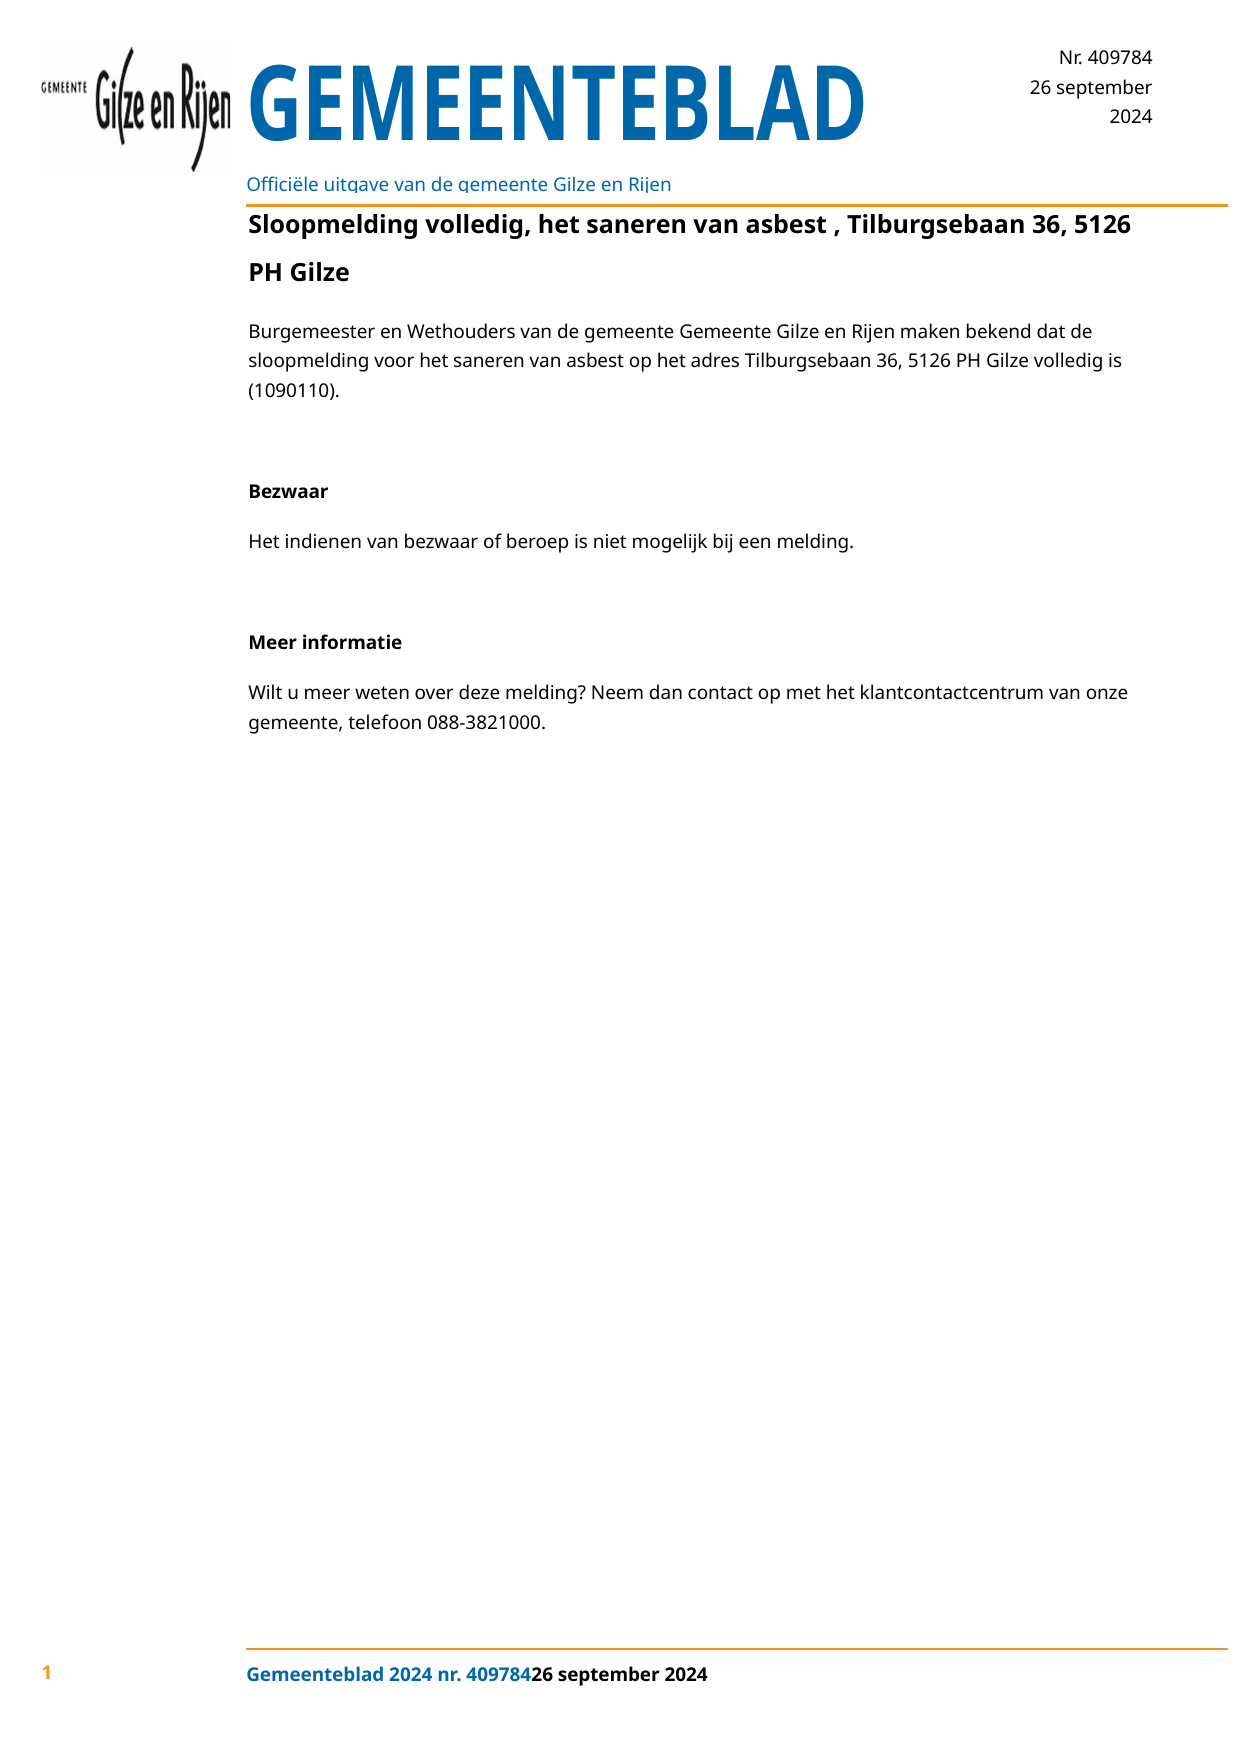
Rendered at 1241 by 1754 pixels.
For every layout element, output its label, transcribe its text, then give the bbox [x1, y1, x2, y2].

text Meer informatie [248, 629, 1152, 655]
text Burgemeester en Wethouders van de gemeente Gemeente Gilze en Rijen maken bekend dat de sloopmelding voor het saneren van asbest op het adres Tilburgsebaan 36, 5126 PH Gilze volledig is (1090110). [248, 318, 1152, 403]
text Bezwaar [248, 478, 1152, 504]
picture [41, 47, 231, 172]
text Sloopmelding volledig, het saneren van asbest , Tilburgsebaan 36, 5126 PH Gilze [248, 207, 1152, 288]
text Het indienen van bezwaar of beroep is niet mogelijk bij een melding. [248, 528, 1152, 554]
text Wilt u meer weten over deze melding? Neem dan contact op met het klantcontactcentrum van onze gemeente, telefoon 088-3821000. [248, 679, 1152, 735]
